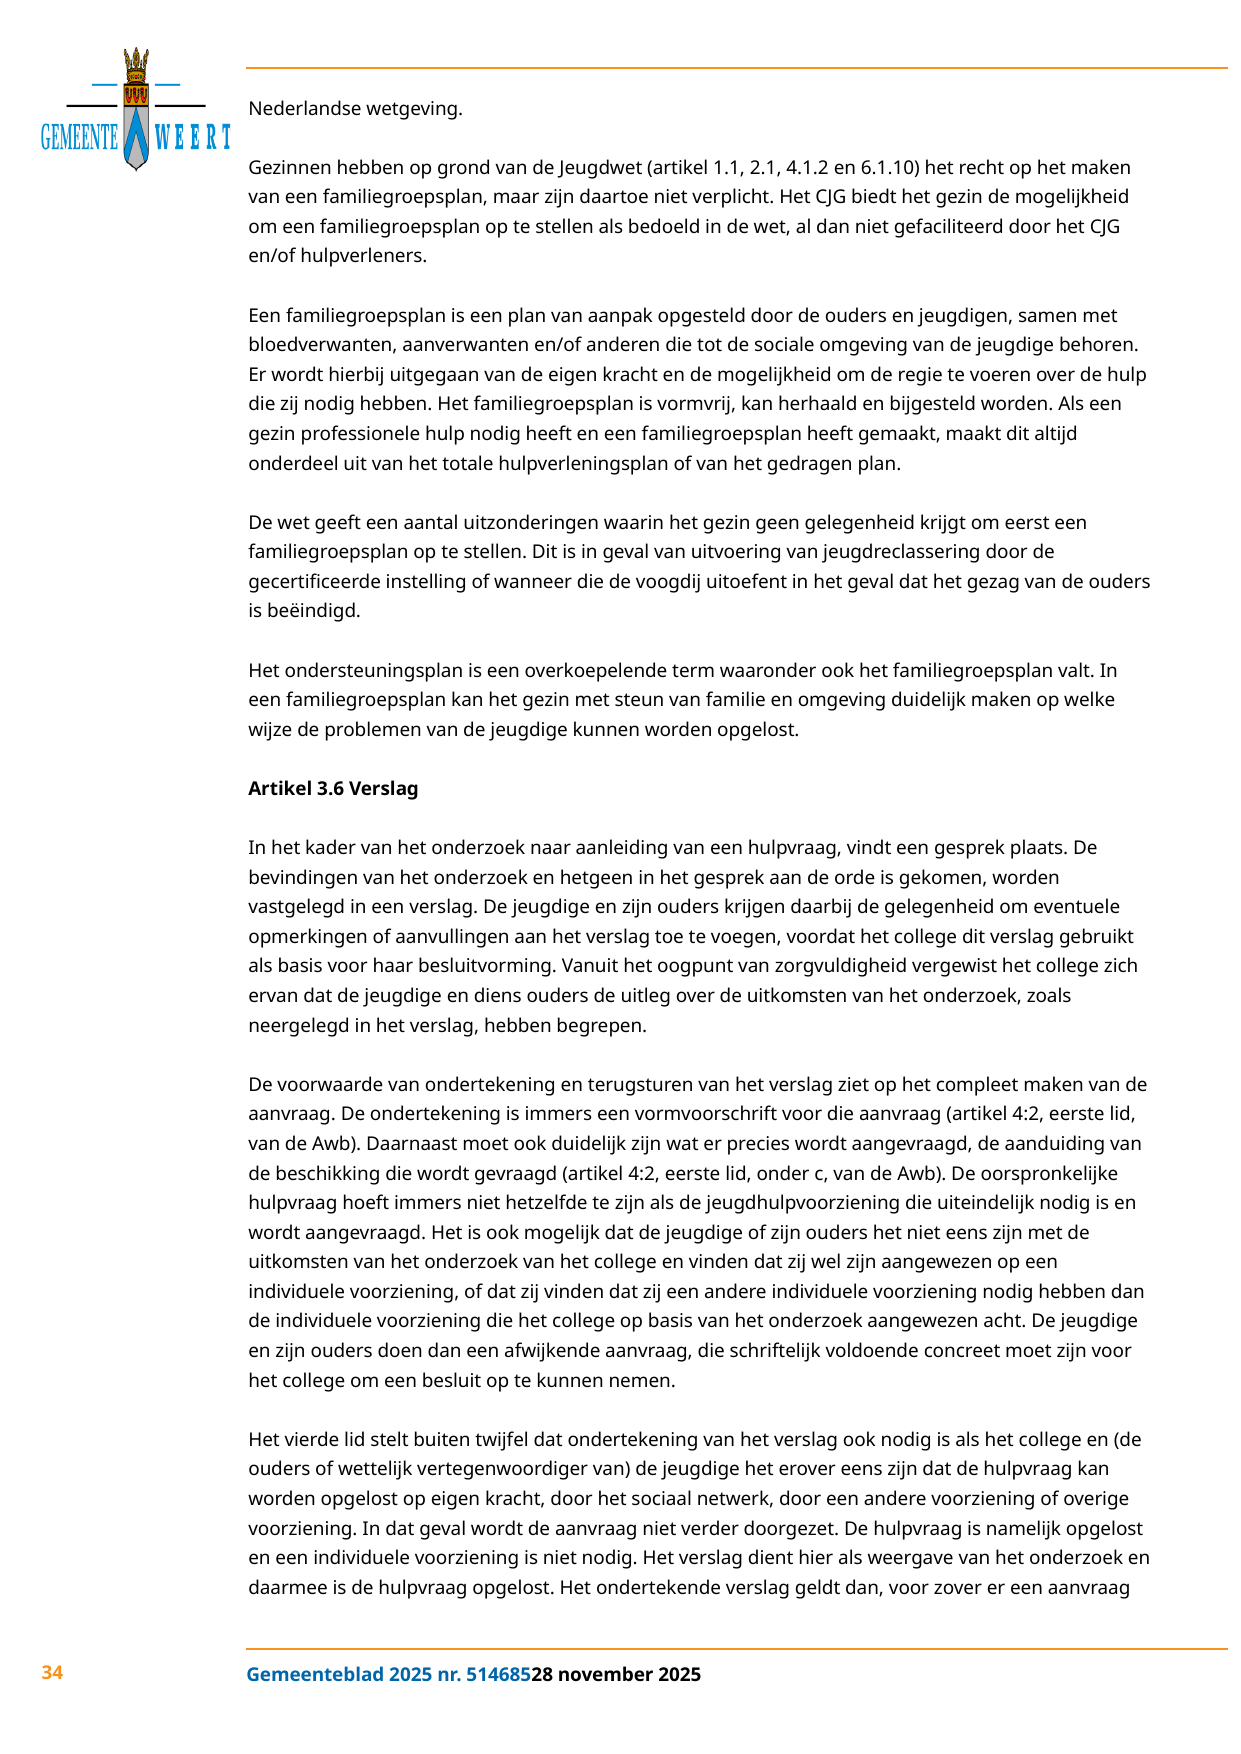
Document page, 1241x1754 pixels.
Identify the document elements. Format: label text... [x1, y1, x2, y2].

text Een familiegroepsplan is een plan van aanpak opgesteld door de ouders en jeugdigen, samen met bloedverwanten, aanverwanten en/of anderen die tot de sociale omgeving van de jeugdige behoren. Er wordt hierbij uitgegaan van de eigen kracht en de mogelijkheid om de regie te voeren over de hulp die zij nodig hebben. Het familiegroepsplan is vormvrij, kan herhaald en bijgesteld worden. Als een gezin professionele hulp nodig heeft en een familiegroepsplan heeft gemaakt, maakt dit altijd onderdeel uit van het totale hulpverleningsplan of van het gedragen plan. [248, 302, 1152, 476]
text De voorwaarde van ondertekening en terugsturen van het verslag ziet op het compleet maken van de aanvraag. De ondertekening is immers een vormvoorschrift voor die aanvraag (artikel 4:2, eerste lid, van de Awb). Daarnaast moet ook duidelijk zijn wat er precies wordt aangevraagd, de aanduiding van de beschikking die wordt gevraagd (artikel 4:2, eerste lid, onder c, van de Awb). De oorspronkelijke hulpvraag hoeft immers niet hetzelfde te zijn als de jeugdhulpvoorziening die uiteindelijk nodig is en wordt aangevraagd. Het is ook mogelijk dat de jeugdige of zijn ouders het niet eens zijn met de uitkomsten van het onderzoek van het college en vinden dat zij wel zijn aangewezen op een individuele voorziening, of dat zij vinden dat zij een andere individuele voorziening nodig hebben dan de individuele voorziening die het college op basis van het onderzoek aangewezen acht. De jeugdige en zijn ouders doen dan een afwijkende aanvraag, die schriftelijk voldoende concreet moet zijn voor het college om een besluit op te kunnen nemen. [248, 1071, 1152, 1393]
picture [41, 47, 231, 172]
text Het vierde lid stelt buiten twijfel dat ondertekening van het verslag ook nodig is als het college en (de ouders of wettelijk vertegenwoordiger van) de jeugdige het erover eens zijn dat de hulpvraag kan worden opgelost op eigen kracht, door het sociaal netwerk, door een andere voorziening of overige voorziening. In dat geval wordt de aanvraag niet verder doorgezet. De hulpvraag is namelijk opgelost en een individuele voorziening is niet nodig. Het verslag dient hier als weergave van het onderzoek en daarmee is de hulpvraag opgelost. Het ondertekende verslag geldt dan, voor zover er een aanvraag [248, 1426, 1152, 1600]
text Het ondersteuningsplan is een overkoepelende term waaronder ook het familiegroepsplan valt. In een familiegroepsplan kan het gezin met steun van familie en omgeving duidelijk maken op welke wijze de problemen van de jeugdige kunnen worden opgelost. [248, 657, 1152, 742]
text In het kader van het onderzoek naar aanleiding van een hulpvraag, vindt een gesprek plaats. De bevindingen van het onderzoek en hetgeen in het gesprek aan de orde is gekomen, worden vastgelegd in een verslag. De jeugdige en zijn ouders krijgen daarbij de gelegenheid om eventuele opmerkingen of aanvullingen aan het verslag toe te voegen, voordat het college dit verslag gebruikt als basis voor haar besluitvorming. Vanuit het oogpunt van zorgvuldigheid vergewist het college zich ervan dat de jeugdige en diens ouders de uitleg over de uitkomsten van het onderzoek, zoals neergelegd in het verslag, hebben begrepen. [248, 834, 1152, 1038]
text Gezinnen hebben op grond van de Jeugdwet (artikel 1.1, 2.1, 4.1.2 en 6.1.10) het recht op het maken van een familiegroepsplan, maar zijn daartoe niet verplicht. Het CJG biedt het gezin de mogelijkheid om een familiegroepsplan op te stellen als bedoeld in de wet, al dan niet gefaciliteerd door het CJG en/of hulpverleners. [248, 154, 1152, 268]
text De wet geeft een aantal uitzonderingen waarin het gezin geen gelegenheid krijgt om eerst een familiegroepsplan op te stellen. Dit is in geval van uitvoering van jeugdreclassering door de gecertificeerde instelling of wanneer die de voogdij uitoefent in het geval dat het gezag van de ouders is beëindigd. [248, 509, 1152, 623]
text Nederlandse wetgeving. [248, 95, 1152, 121]
text Artikel 3.6 Verslag [248, 775, 1152, 801]
